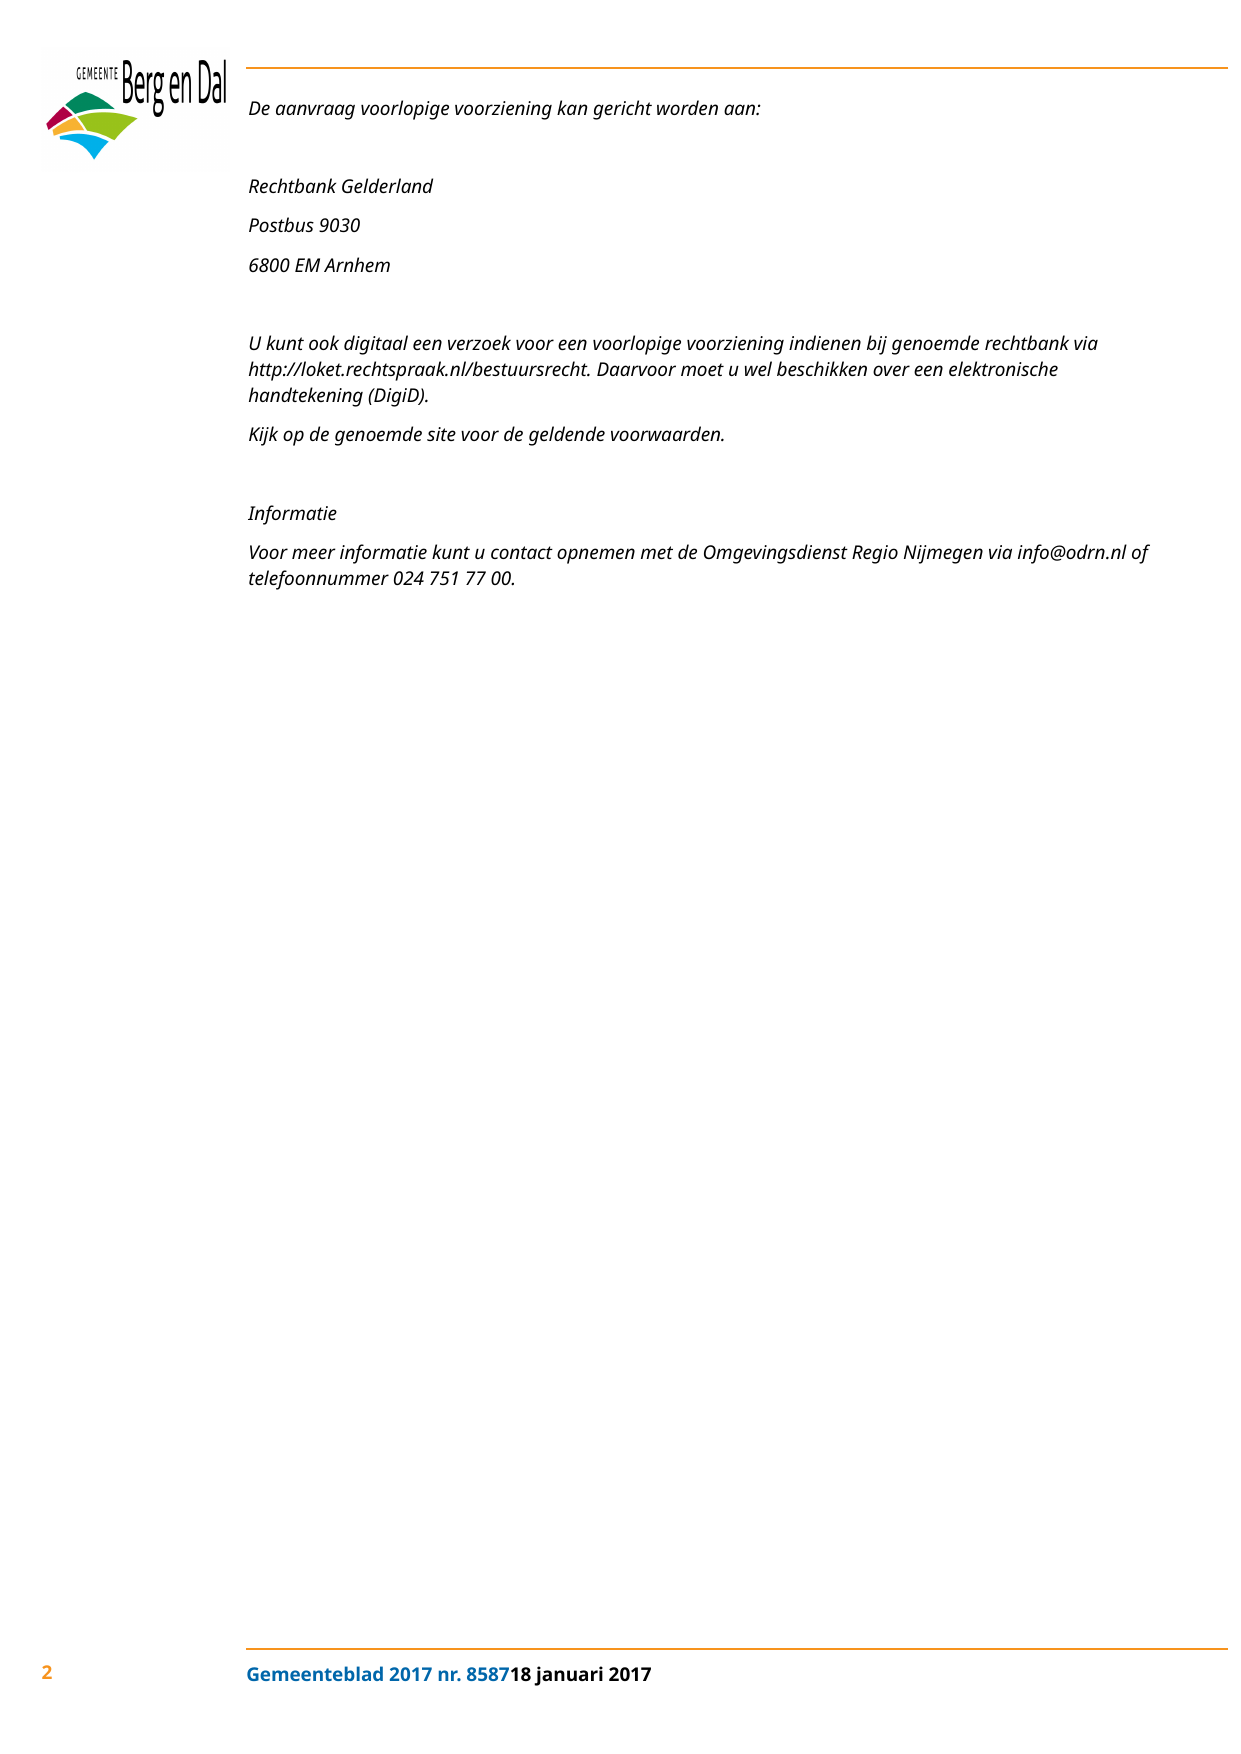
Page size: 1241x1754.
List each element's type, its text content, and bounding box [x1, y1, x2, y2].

text Informatie [248, 500, 1152, 525]
text Kijk op de genoemde site voor de geldende voorwaarden. [248, 421, 1152, 447]
text Voor meer informatie kunt u contact opnemen met de Omgevingsdienst Regio Nijmegen via info@odrn.nl of telefoonnummer 024 751 77 00. [248, 539, 1152, 590]
text U kunt ook digitaal een verzoek voor een voorlopige voorziening indienen bij genoemde rechtbank via http://loket.rechtspraak.nl/bestuursrecht. Daarvoor moet u wel beschikken over een elektronische handtekening (DigiD). [248, 330, 1152, 408]
text 6800 EM Arnhem [248, 252, 1152, 278]
text De aanvraag voorlopige voorziening kan gericht worden aan: [248, 95, 1152, 121]
text Rechtbank Gelderland [248, 173, 1152, 199]
text Postbus 9030 [248, 213, 1152, 238]
picture [41, 47, 231, 172]
